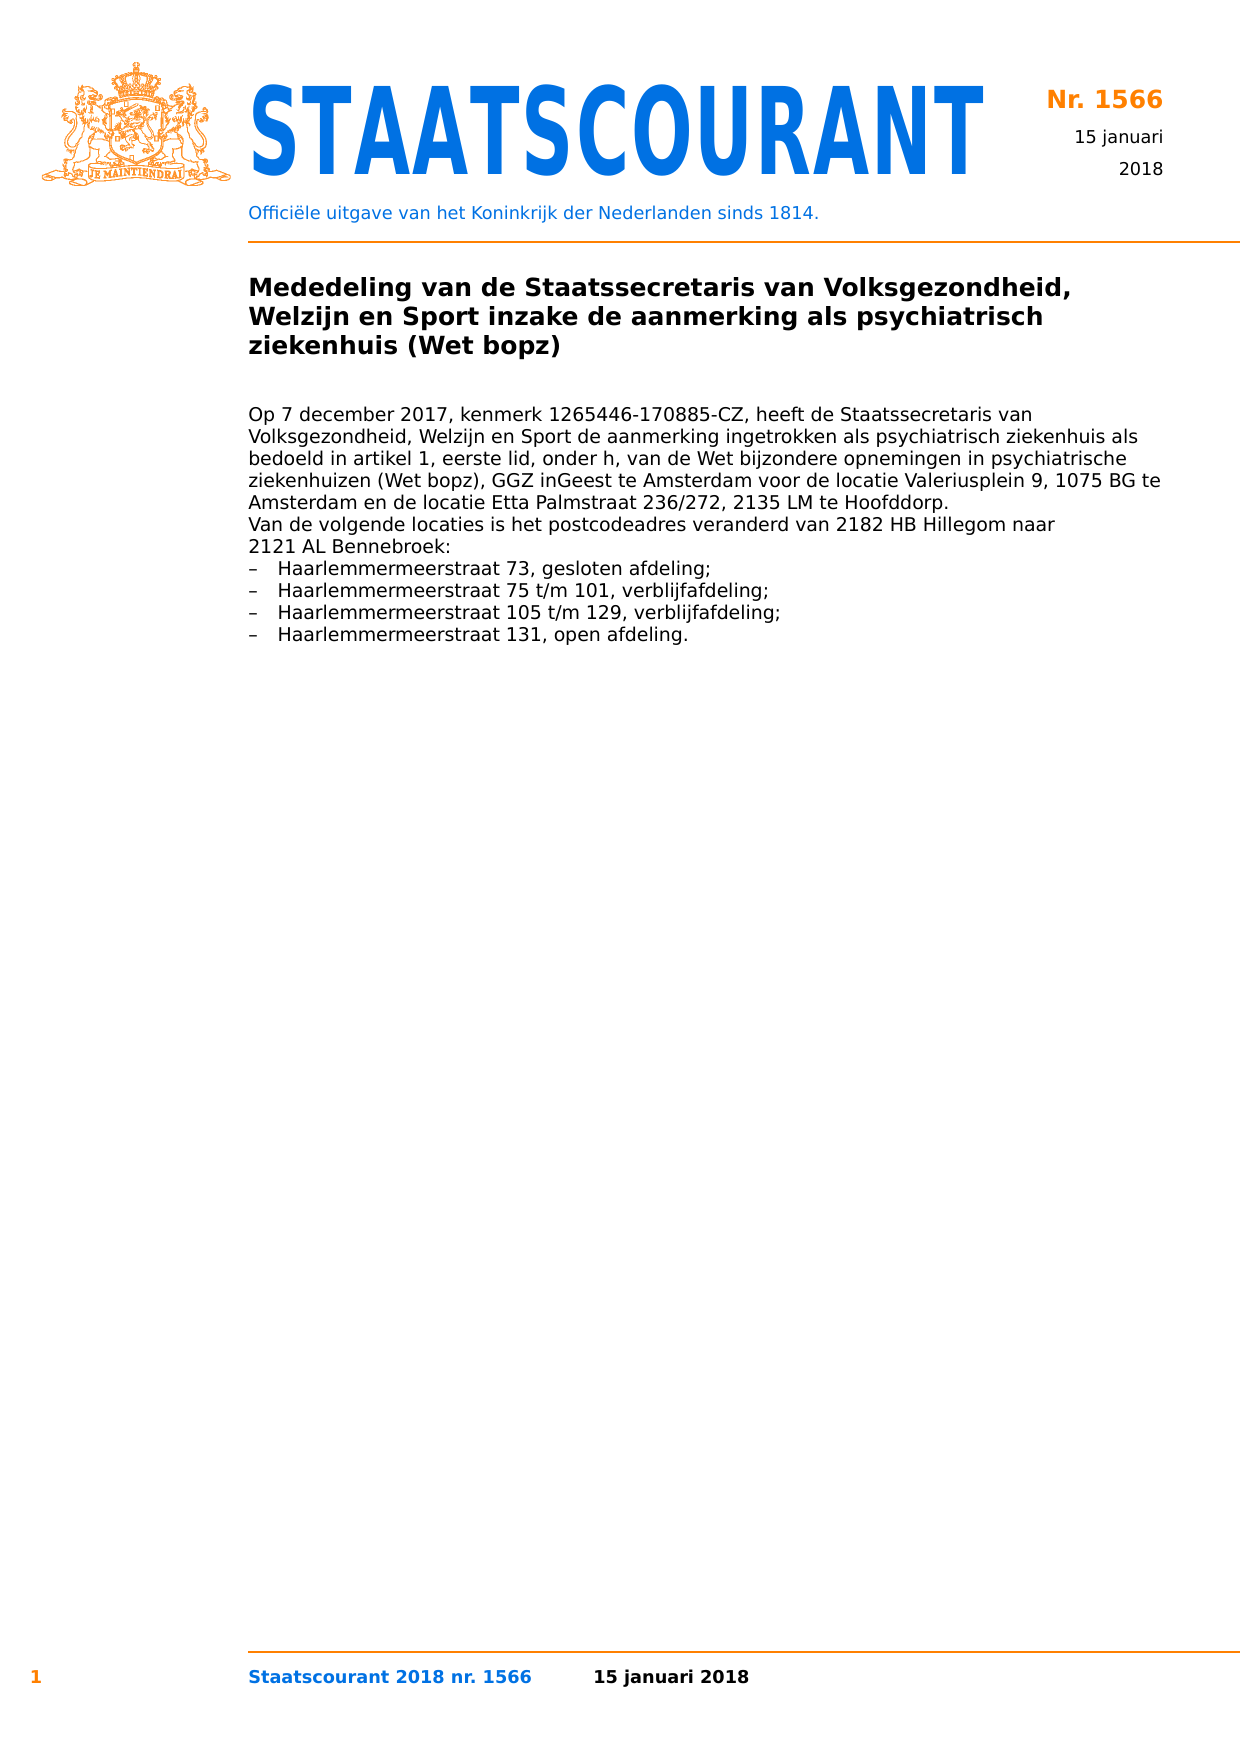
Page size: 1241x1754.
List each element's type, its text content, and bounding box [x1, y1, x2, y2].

subtitle Mededeling van de Staatssecretaris van Volksgezondheid, Welzijn en Sport inzake de aanmerking als psychiatrisch ziekenhuis (Wet bopz) [248, 273, 1163, 361]
picture [41, 62, 231, 186]
table_cell Officiële uitgave van het Koninkrijk der Nederlanden sinds 1814. [248, 203, 1240, 241]
text – Haarlemmermeerstraat 105 t/m 129, verblijfafdeling; [248, 602, 1163, 624]
text Van de volgende locaties is het postcodeadres veranderd van 2182 HB Hillegom naar [248, 514, 1163, 536]
text Op 7 december 2017, kenmerk 1265446-170885-CZ, heeft de Staatssecretaris van Volksgezondheid, Welzijn en Sport de aanmerking ingetrokken als psychiatrisch ziekenhuis als bedoeld in artikel 1, eerste lid, onder h, van de Wet bijzondere opnemingen in psychiatrische ziekenhuizen (Wet bopz), GGZ inGeest te Amsterdam voor de locatie Valeriusplein 9, 1075 BG te Amsterdam en de locatie Etta Palmstraat 236/272, 2135 LM te Hoofddorp. [248, 404, 1163, 514]
table_header Nr. 1566 [998, 62, 1240, 121]
text – Haarlemmermeerstraat 73, gesloten afdeling; [248, 558, 1163, 580]
table_cell 2018 [998, 153, 1240, 203]
text 2121 AL Bennebroek: [248, 536, 1163, 558]
text – Haarlemmermeerstraat 131, open afdeling. [248, 624, 1163, 646]
text – Haarlemmermeerstraat 75 t/m 101, verblijfafdeling; [248, 580, 1163, 602]
table_header STAATSCOURANT [248, 62, 998, 203]
table_header [25, 62, 248, 241]
table_cell 15 januari [998, 121, 1240, 153]
